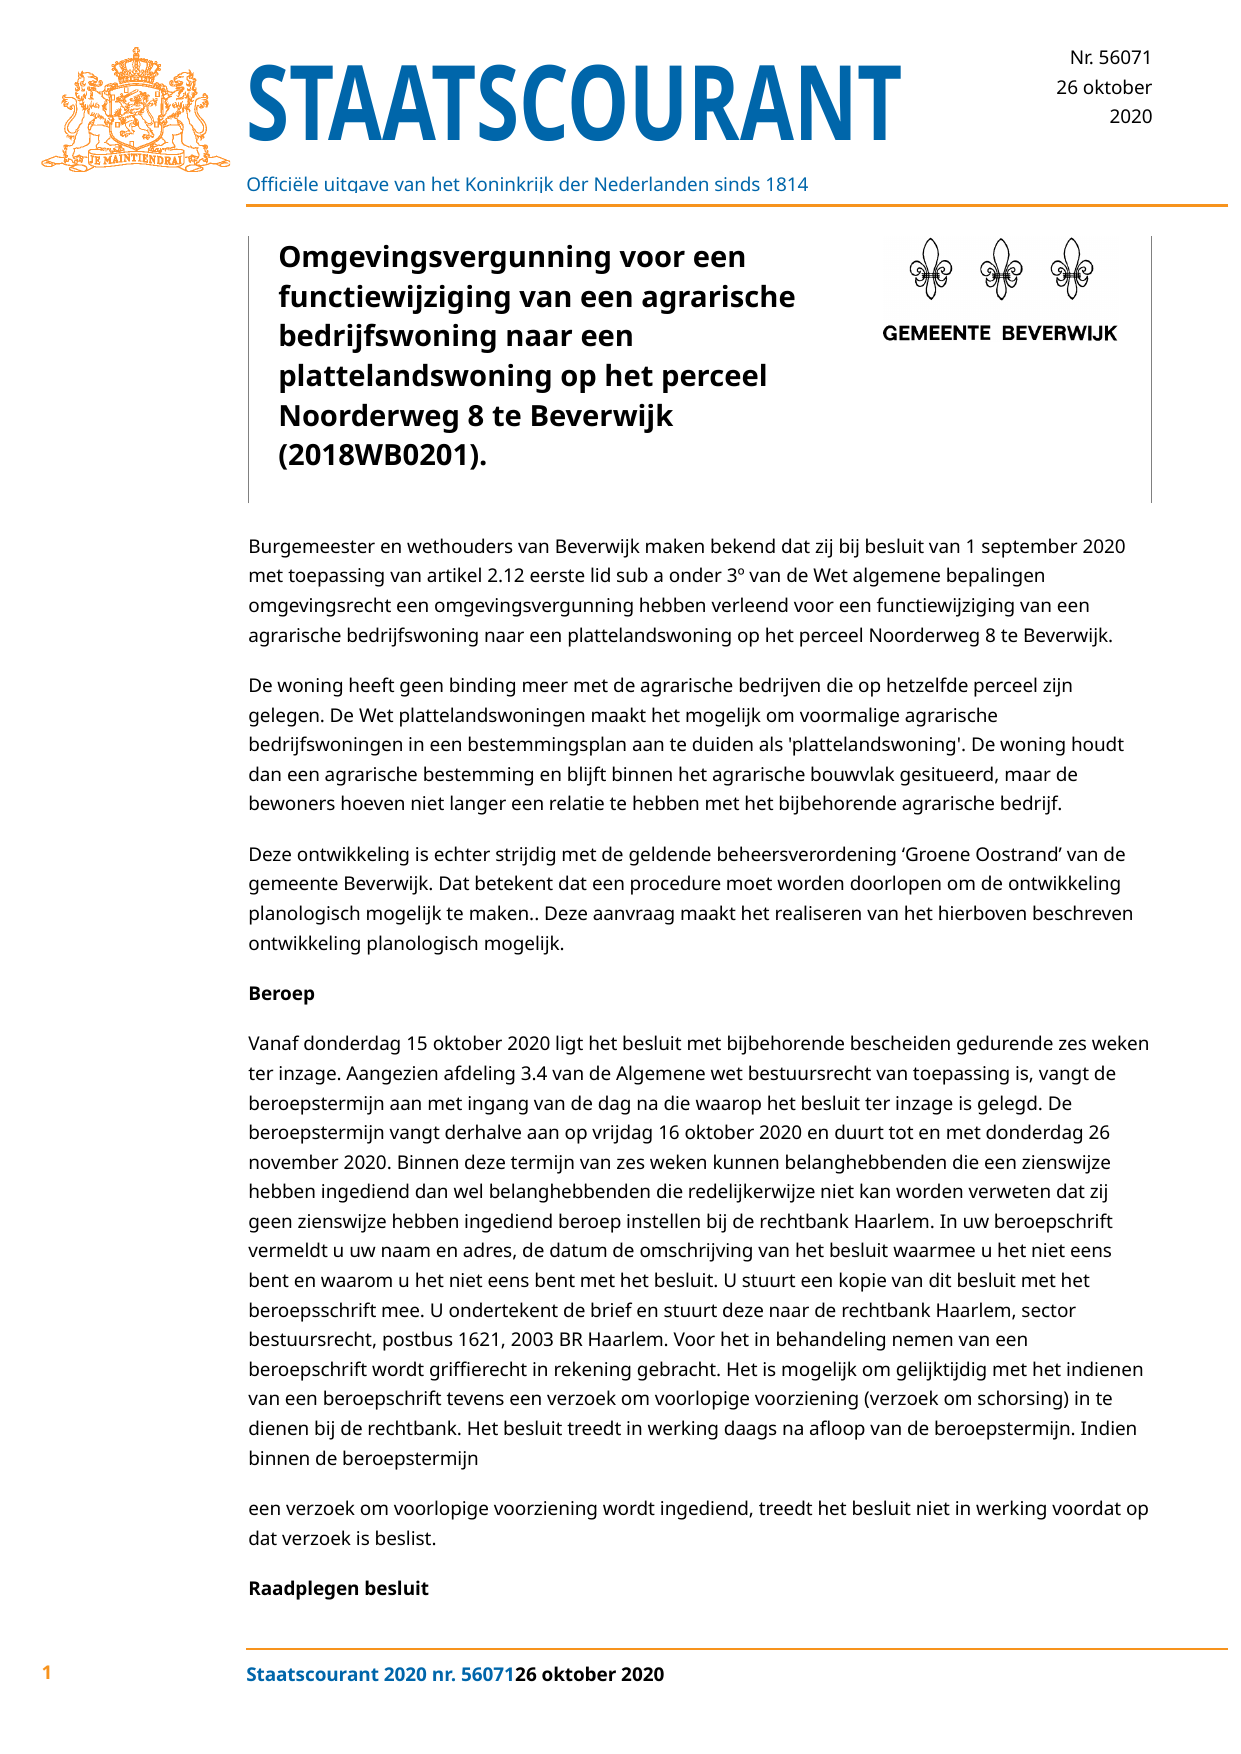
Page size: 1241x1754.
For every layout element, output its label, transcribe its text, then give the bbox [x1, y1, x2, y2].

text Deze ontwikkeling is echter strijdig met de geldende beheersverordening ‘Groene Oostrand’ van de gemeente Beverwijk. Dat betekent dat een procedure moet worden doorlopen om de ontwikkeling planologisch mogelijk te maken.. Deze aanvraag maakt het realiseren van het hierboven beschreven ontwikkeling planologisch mogelijk. [248, 841, 1152, 955]
picture [41, 47, 231, 172]
text Raadplegen besluit [248, 1575, 1152, 1601]
text een verzoek om voorlopige voorziening wordt ingediend, treedt het besluit niet in werking voordat op dat verzoek is beslist. [248, 1495, 1152, 1550]
table_header Omgevingsvergunning voor een functiewijziging van een agrarische bedrijfswoning naar een plattelandswoning op het perceel Noorderweg 8 te Beverwijk (2018WB0201). [249, 236, 850, 503]
picture [882, 236, 1119, 342]
text Beroep [248, 980, 1152, 1006]
text Burgemeester en wethouders van Beverwijk maken bekend dat zij bij besluit van 1 september 2020 met toepassing van artikel 2.12 eerste lid sub a onder 3º van de Wet algemene bepalingen omgevingsrecht een omgevingsvergunning hebben verleend voor een functiewijziging van een agrarische bedrijfswoning naar een plattelandswoning op het perceel Noorderweg 8 te Beverwijk. [248, 533, 1152, 647]
text De woning heeft geen binding meer met de agrarische bedrijven die op hetzelfde perceel zijn gelegen. De Wet plattelandswoningen maakt het mogelijk om voormalige agrarische bedrijfswoningen in een bestemmingsplan aan te duiden als 'plattelandswoning'. De woning houdt dan een agrarische bestemming en blijft binnen het agrarische bouwvlak gesitueerd, maar de bewoners hoeven niet langer een relatie te hebben met het bijbehorende agrarische bedrijf. [248, 672, 1152, 816]
text Vanaf donderdag 15 oktober 2020 ligt het besluit met bijbehorende bescheiden gedurende zes weken ter inzage. Aangezien afdeling 3.4 van de Algemene wet bestuursrecht van toepassing is, vangt de beroepstermijn aan met ingang van de dag na die waarop het besluit ter inzage is gelegd. De beroepstermijn vangt derhalve aan op vrijdag 16 oktober 2020 en duurt tot en met donderdag 26 november 2020. Binnen deze termijn van zes weken kunnen belanghebbenden die een zienswijze hebben ingediend dan wel belanghebbenden die redelijkerwijze niet kan worden verweten dat zij geen zienswijze hebben ingediend beroep instellen bij de rechtbank Haarlem. In uw beroepschrift vermeldt u uw naam en adres, de datum de omschrijving van het besluit waarmee u het niet eens bent en waarom u het niet eens bent met het besluit. U stuurt een kopie van dit besluit met het beroepsschrift mee. U ondertekent de brief en stuurt deze naar de rechtbank Haarlem, sector bestuursrecht, postbus 1621, 2003 BR Haarlem. Voor het in behandeling nemen van een beroepschrift wordt griffierecht in rekening gebracht. Het is mogelijk om gelijktijdig met het indienen van een beroepschrift tevens een verzoek om voorlopige voorziening (verzoek om schorsing) in te dienen bij de rechtbank. Het besluit treedt in werking daags na afloop van de beroepstermijn. Indien binnen de beroepstermijn [248, 1031, 1152, 1470]
table_header [850, 236, 1151, 503]
